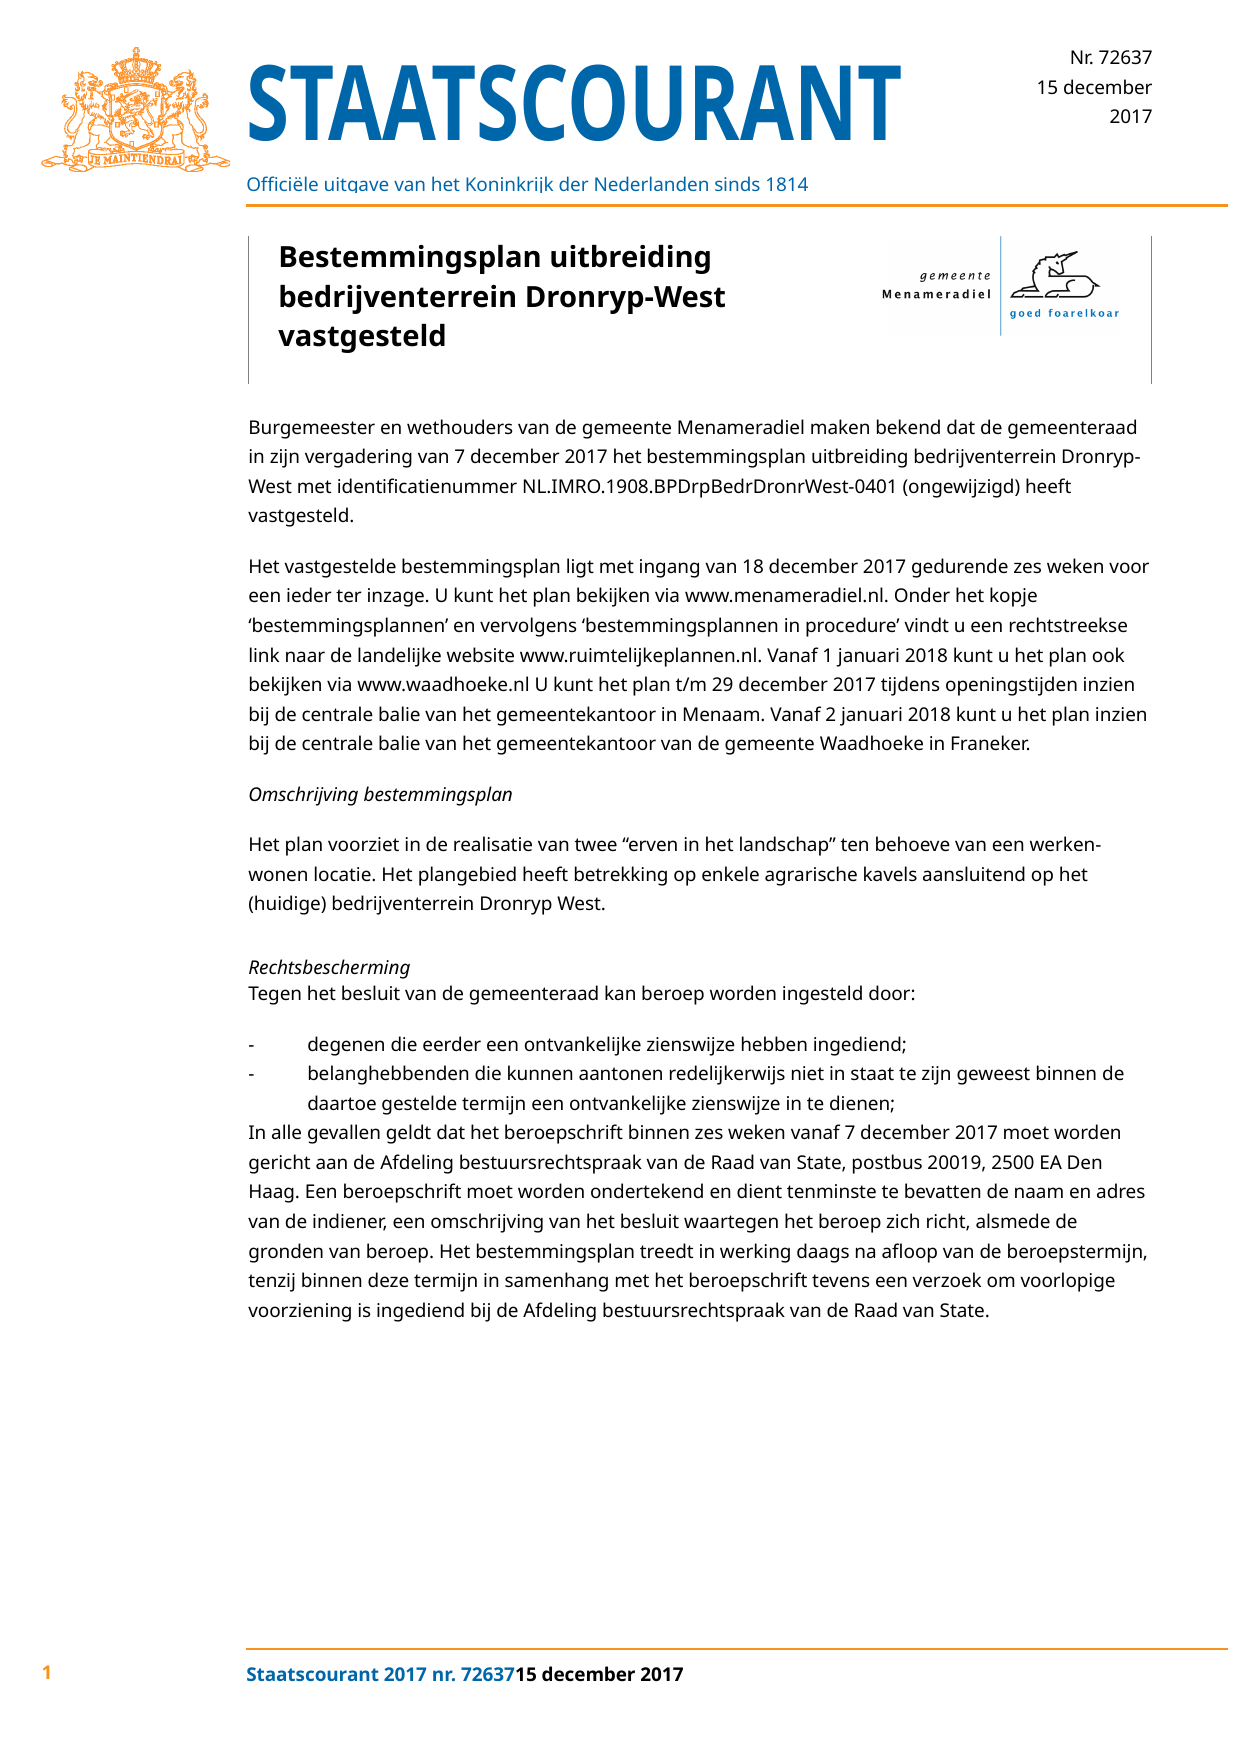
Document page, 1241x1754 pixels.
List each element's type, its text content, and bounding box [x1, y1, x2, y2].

text Tegen het besluit van de gemeenteraad kan beroep worden ingesteld door: [248, 980, 1152, 1006]
list degenen die eerder een ontvankelijke zienswijze hebben ingediend; [248, 1031, 1152, 1056]
text Het plan voorziet in de realisatie van twee “erven in het landschap” ten behoeve van een werken-wonen locatie. Het plangebied heeft betrekking op enkele agrarische kavels aansluitend op het (huidige) bedrijventerrein Dronryp West. [248, 831, 1152, 916]
text Het vastgestelde bestemmingsplan ligt met ingang van 18 december 2017 gedurende zes weken voor een ieder ter inzage. U kunt het plan bekijken via www.menameradiel.nl. Onder het kopje ‘bestemmingsplannen’ en vervolgens ‘bestemmingsplannen in procedure’ vindt u een rechtstreekse link naar de landelijke website www.ruimtelijkeplannen.nl. Vanaf 1 januari 2018 kunt u het plan ook bekijken via www.waadhoeke.nl U kunt het plan t/m 29 december 2017 tijdens openingstijden inzien bij de centrale balie van het gemeentekantoor in Menaam. Vanaf 2 januari 2018 kunt u het plan inzien bij de centrale balie van het gemeentekantoor van de gemeente Waadhoeke in Franeker. [248, 553, 1152, 756]
text Omschrijving bestemmingsplan [248, 781, 1152, 807]
picture [41, 47, 231, 172]
table_header [850, 236, 1151, 384]
list belanghebbenden die kunnen aantonen redelijkerwijs niet in staat te zijn geweest binnen de daartoe gestelde termijn een ontvankelijke zienswijze in te dienen; [248, 1060, 1152, 1116]
text Rechtsbescherming [248, 954, 1152, 980]
table_header Bestemmingsplan uitbreiding bedrijventerrein Dronryp-West vastgesteld [249, 236, 850, 384]
text Burgemeester en wethouders van de gemeente Menameradiel maken bekend dat de gemeenteraad in zijn vergadering van 7 december 2017 het bestemmingsplan uitbreiding bedrijventerrein Dronryp-West met identificatienummer NL.IMRO.1908.BPDrpBedrDronrWest-0401 (ongewijzigd) heeft vastgesteld. [248, 414, 1152, 528]
picture [882, 236, 1119, 336]
text In alle gevallen geldt dat het beroepschrift binnen zes weken vanaf 7 december 2017 moet worden gericht aan de Afdeling bestuursrechtspraak van de Raad van State, postbus 20019, 2500 EA Den Haag. Een beroepschrift moet worden ondertekend en dient tenminste te bevatten de naam en adres van de indiener, een omschrijving van het besluit waartegen het beroep zich richt, alsmede de gronden van beroep. Het bestemmingsplan treedt in werking daags na afloop van de beroepstermijn, tenzij binnen deze termijn in samenhang met het beroepschrift tevens een verzoek om voorlopige voorziening is ingediend bij de Afdeling bestuursrechtspraak van de Raad van State. [248, 1119, 1152, 1323]
